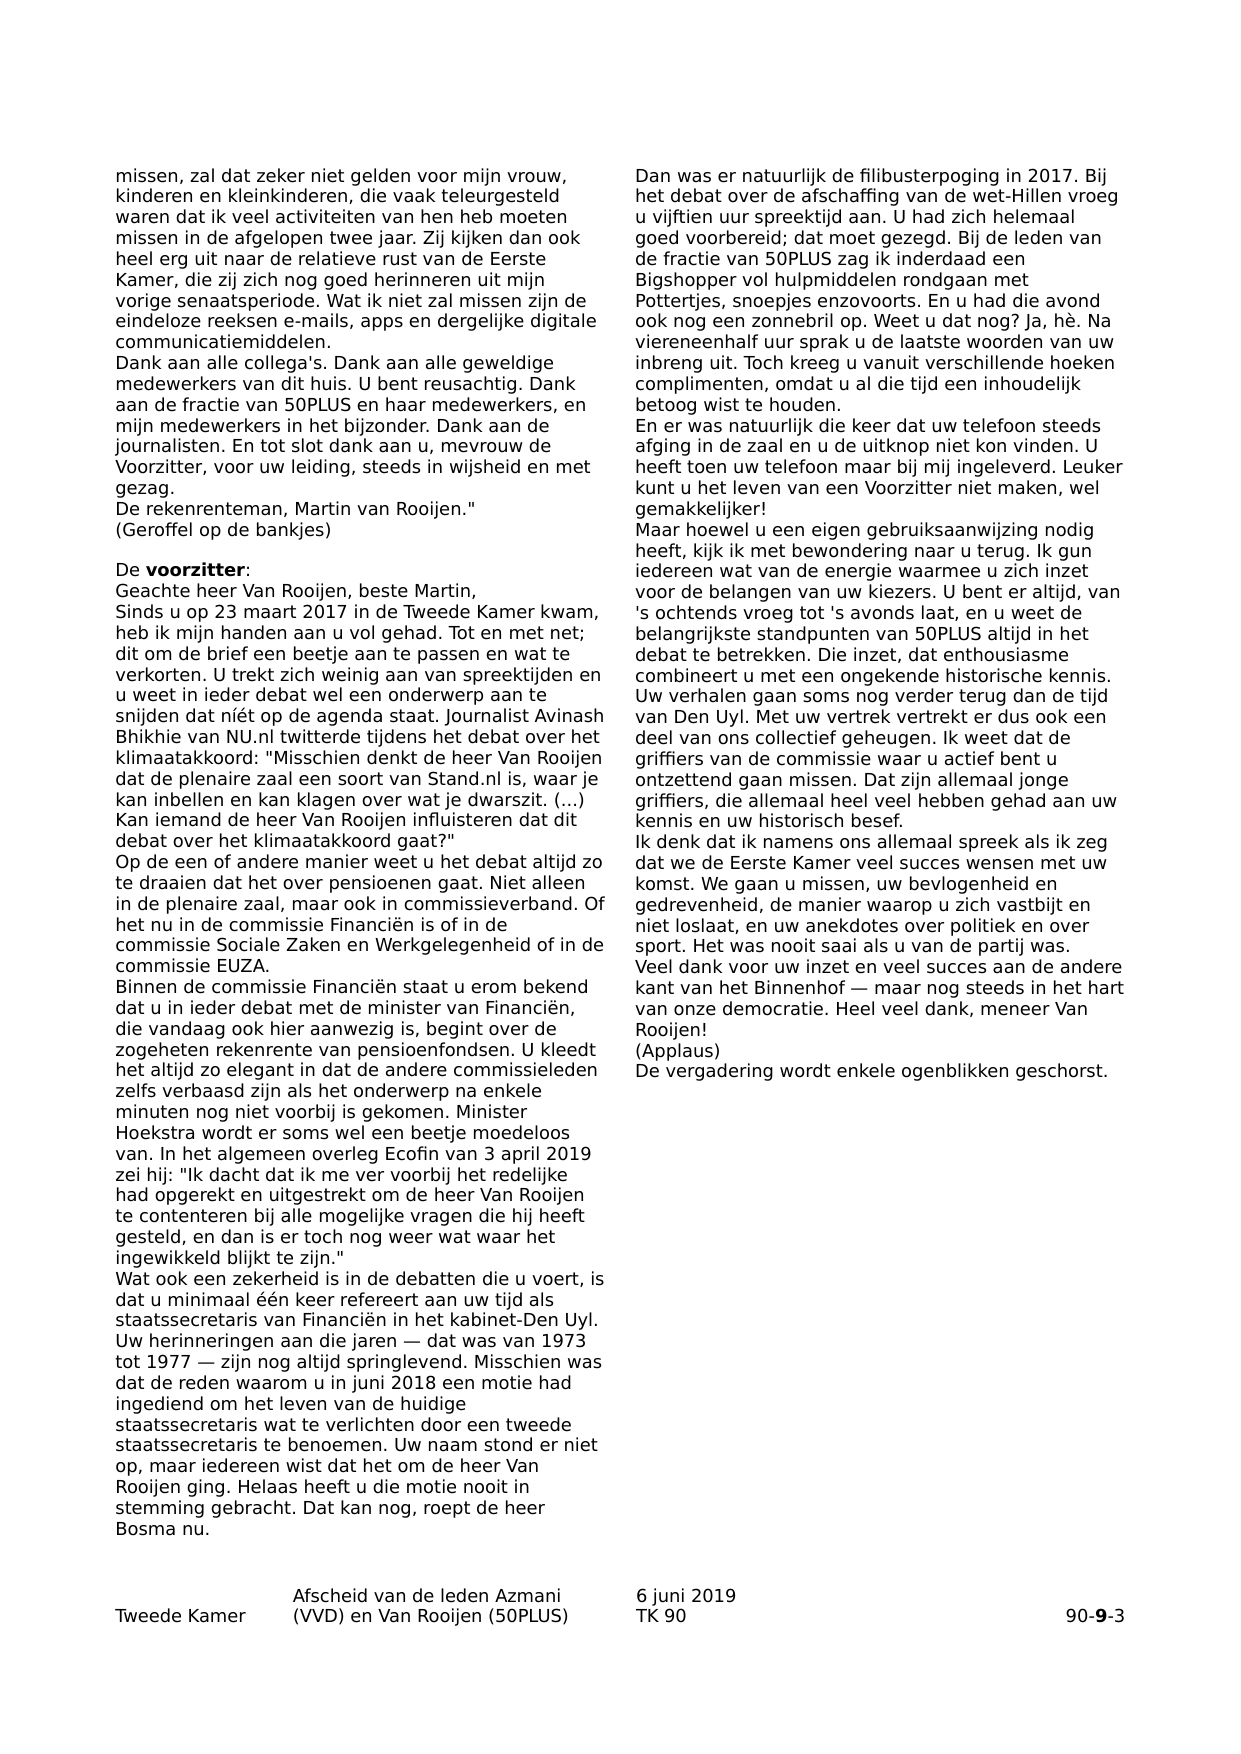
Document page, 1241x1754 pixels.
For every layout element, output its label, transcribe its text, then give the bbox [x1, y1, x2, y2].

text Ik denk dat ik namens ons allemaal spreek als ik zeg dat we de Eerste Kamer veel succes wensen met uw komst. We gaan u missen, uw bevlogenheid en gedrevenheid, de manier waarop u zich vastbijt en niet loslaat, en uw anekdotes over politiek en over sport. Het was nooit saai als u van de partij was. [635, 832, 1125, 957]
text En er was natuurlijk die keer dat uw telefoon steeds afging in de zaal en u de uitknop niet kon vinden. U heeft toen uw telefoon maar bij mij ingeleverd. Leuker kunt u het leven van een Voorzitter niet maken, wel gemakkelijker! [635, 415, 1125, 519]
text Binnen de commissie Financiën staat u erom bekend dat u in ieder debat met de minister van Financiën, die vandaag ook hier aanwezig is, begint over de zogeheten rekenrente van pensioenfondsen. U kleedt het altijd zo elegant in dat de andere commissieleden zelfs verbaasd zijn als het onderwerp na enkele minuten nog niet voorbij is gekomen. Minister Hoekstra wordt er soms wel een beetje moedeloos van. In het algemeen overleg Ecofin van 3 april 2019 zei hij: "Ik dacht dat ik me ver voorbij het redelijke had opgerekt en uitgestrekt om de heer Van Rooijen te contenteren bij alle mogelijke vragen die hij heeft gesteld, en dan is er toch nog weer wat waar het ingewikkeld blijkt te zijn." [115, 977, 605, 1268]
text Op de een of andere manier weet u het debat altijd zo te draaien dat het over pensioenen gaat. Niet alleen in de plenaire zaal, maar ook in commissieverband. Of het nu in de commissie Financiën is of in de commissie Sociale Zaken en Werkgelegenheid of in de commissie EUZA. [115, 852, 605, 977]
text De voorzitter: [115, 560, 605, 581]
text Wat ook een zekerheid is in de debatten die u voert, is dat u minimaal één keer refereert aan uw tijd als staatssecretaris van Financiën in het kabinet-Den Uyl. Uw herinneringen aan die jaren — dat was van 1973 tot 1977 — zijn nog altijd springlevend. Misschien was dat de reden waarom u in juni 2018 een motie had ingediend om het leven van de huidige staatssecretaris wat te verlichten door een tweede staatssecretaris te benoemen. Uw naam stond er niet op, maar iedereen wist dat het om de heer Van Rooijen ging. Helaas heeft u die motie nooit in stemming gebracht. Dat kan nog, roept de heer Bosma nu. [115, 1268, 605, 1539]
text De rekenrenteman, Martin van Rooijen." [115, 499, 605, 519]
text Sinds u op 23 maart 2017 in de Tweede Kamer kwam, heb ik mijn handen aan u vol gehad. Tot en met net; dit om de brief een beetje aan te passen en wat te verkorten. U trekt zich weinig aan van spreektijden en u weet in ieder debat wel een onderwerp aan te snijden dat níét op de agenda staat. Journalist Avinash Bhikhie van NU.nl twitterde tijdens het debat over het klimaatakkoord: "Misschien denkt de heer Van Rooijen dat de plenaire zaal een soort van Stand.nl is, waar je kan inbellen en kan klagen over wat je dwarszit. (...) Kan iemand de heer Van Rooijen influisteren dat dit debat over het klimaatakkoord gaat?" [115, 602, 605, 852]
text Dan was er natuurlijk de filibusterpoging in 2017. Bij het debat over de afschaffing van de wet-Hillen vroeg u vijftien uur spreektijd aan. U had zich helemaal goed voorbereid; dat moet gezegd. Bij de leden van de fractie van 50PLUS zag ik inderdaad een Bigshopper vol hulpmiddelen rondgaan met Pottertjes, snoepjes enzovoorts. En u had die avond ook nog een zonnebril op. Weet u dat nog? Ja, hè. Na viereneenhalf uur sprak u de laatste woorden van uw inbreng uit. Toch kreeg u vanuit verschillende hoeken complimenten, omdat u al die tijd een inhoudelijk betoog wist te houden. [635, 165, 1125, 415]
text (Applaus) [635, 1040, 1125, 1061]
text missen, zal dat zeker niet gelden voor mijn vrouw, kinderen en kleinkinderen, die vaak teleurgesteld waren dat ik veel activiteiten van hen heb moeten missen in de afgelopen twee jaar. Zij kijken dan ook heel erg uit naar de relatieve rust van de Eerste Kamer, die zij zich nog goed herinneren uit mijn vorige senaatsperiode. Wat ik niet zal missen zijn de eindeloze reeksen e-mails, apps en dergelijke digitale communicatiemiddelen. [115, 165, 605, 353]
text Maar hoewel u een eigen gebruiksaanwijzing nodig heeft, kijk ik met bewondering naar u terug. Ik gun iedereen wat van de energie waarmee u zich inzet voor de belangen van uw kiezers. U bent er altijd, van 's ochtends vroeg tot 's avonds laat, en u weet de belangrijkste standpunten van 50PLUS altijd in het debat te betrekken. Die inzet, dat enthousiasme combineert u met een ongekende historische kennis. Uw verhalen gaan soms nog verder terug dan de tijd van Den Uyl. Met uw vertrek vertrekt er dus ook een deel van ons collectief geheugen. Ik weet dat de griffiers van de commissie waar u actief bent u ontzettend gaan missen. Dat zijn allemaal jonge griffiers, die allemaal heel veel hebben gehad aan uw kennis en uw historisch besef. [635, 519, 1125, 832]
text De vergadering wordt enkele ogenblikken geschorst. [635, 1061, 1125, 1082]
text Dank aan alle collega's. Dank aan alle geweldige medewerkers van dit huis. U bent reusachtig. Dank aan de fractie van 50PLUS en haar medewerkers, en mijn medewerkers in het bijzonder. Dank aan de journalisten. En tot slot dank aan u, mevrouw de Voorzitter, voor uw leiding, steeds in wijsheid en met gezag. [115, 353, 605, 499]
text Veel dank voor uw inzet en veel succes aan de andere kant van het Binnenhof — maar nog steeds in het hart van onze democratie. Heel veel dank, meneer Van Rooijen! [635, 957, 1125, 1040]
text Geachte heer Van Rooijen, beste Martin, [115, 581, 605, 602]
text (Geroffel op de bankjes) [115, 519, 605, 540]
